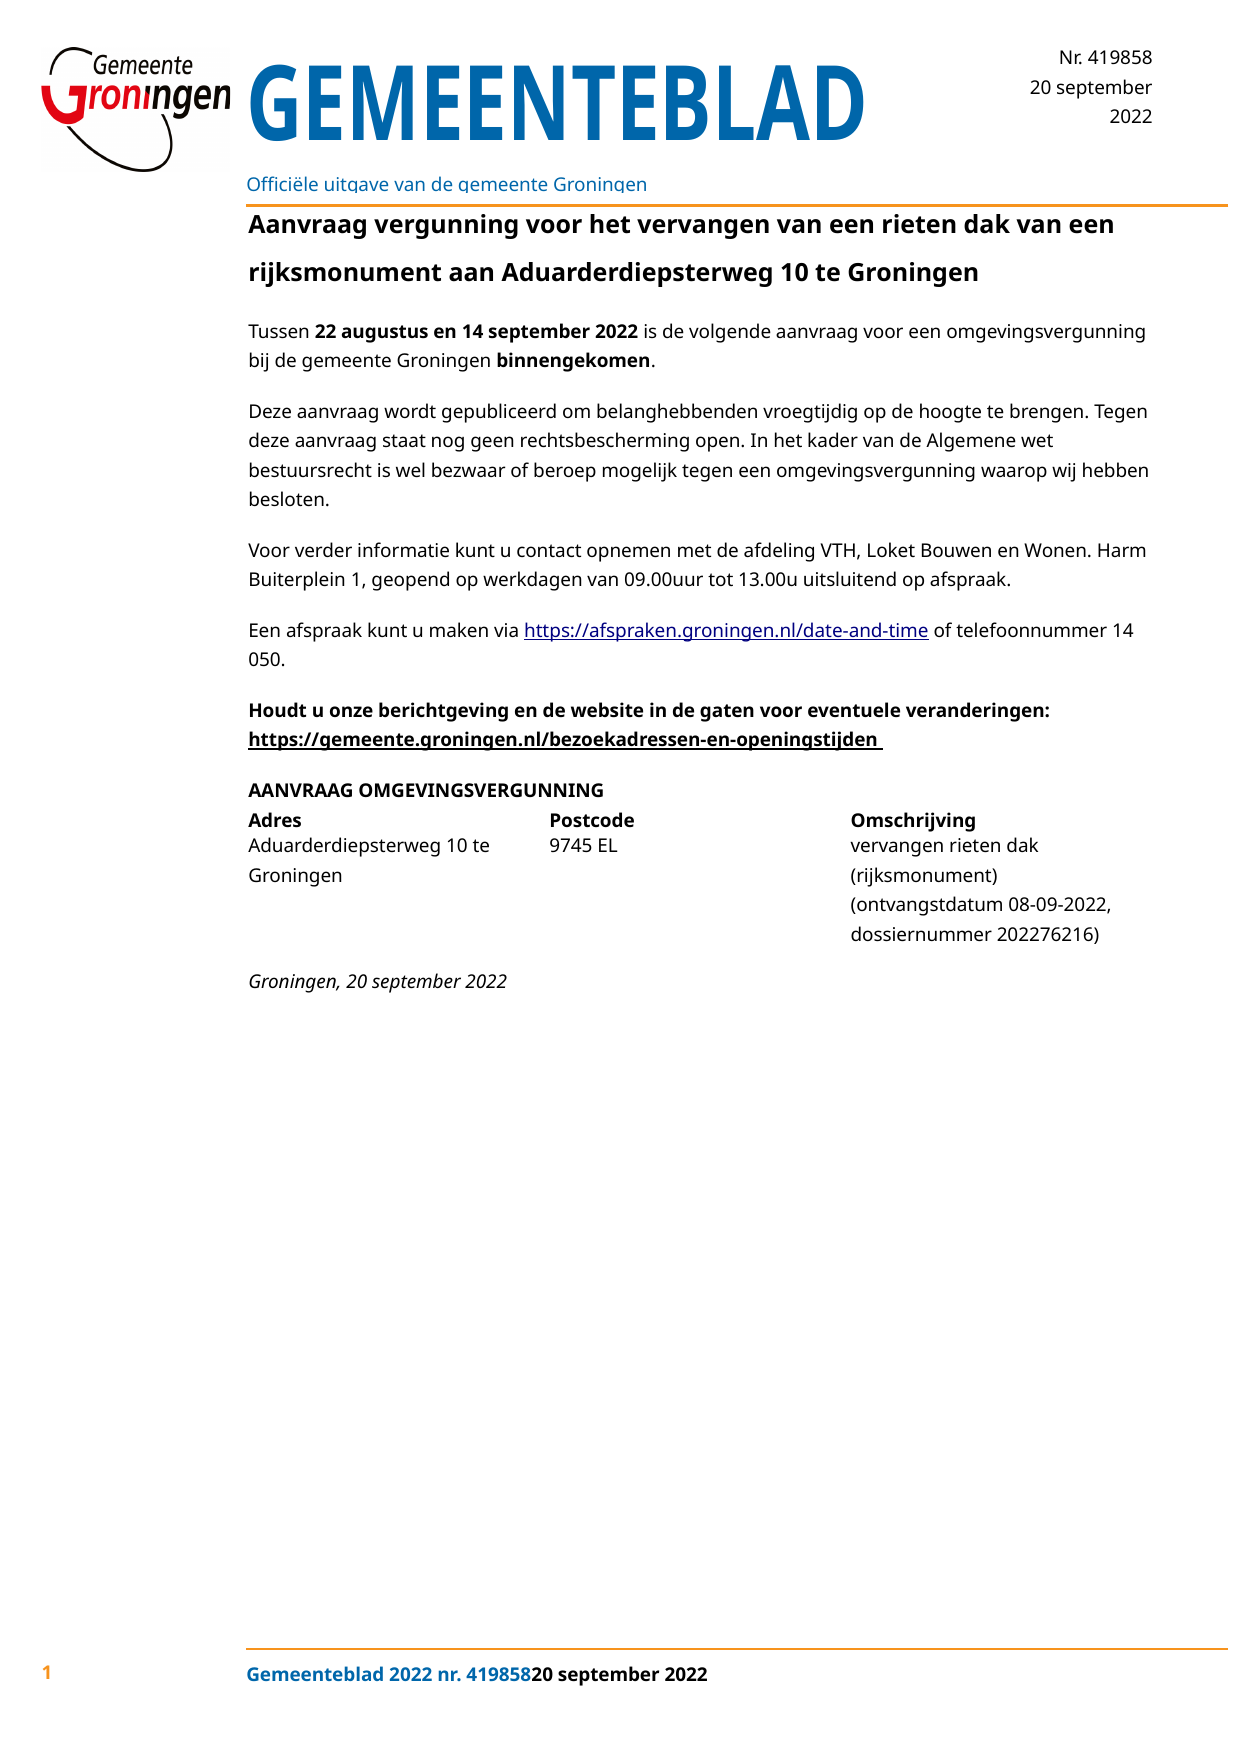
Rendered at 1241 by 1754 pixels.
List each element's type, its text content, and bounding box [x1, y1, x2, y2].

table_cell Aduarderdiepsterweg 10 te Groningen [248, 833, 549, 947]
text Groningen, 20 september 2022 [248, 968, 1152, 994]
table_header Postcode [549, 807, 850, 832]
table_header Omschrijving [850, 807, 1152, 832]
picture [41, 47, 231, 172]
text Voor verder informatie kunt u contact opnemen met de afdeling VTH, Loket Bouwen en Wonen. Harm Buiterplein 1, geopend op werkdagen van 09.00uur tot 13.00u uitsluitend op afspraak. [248, 537, 1152, 592]
text Deze aanvraag wordt gepubliceerd om belanghebbenden vroegtijdig op de hoogte te brengen. Tegen deze aanvraag staat nog geen rechtsbescherming open. In het kader van de Algemene wet bestuursrecht is wel bezwaar of beroep mogelijk tegen een omgevingsvergunning waarop wij hebben besloten. [248, 398, 1152, 512]
text Aanvraag vergunning voor het vervangen van een rieten dak van een rijksmonument aan Aduarderdiepsterweg 10 te Groningen [248, 207, 1152, 288]
table_header Adres [248, 807, 549, 832]
table_cell 9745 EL [549, 833, 850, 947]
text Een afspraak kunt u maken via https://afspraken.groningen.nl/date-and-time of telefoonnummer 14 050. [248, 617, 1152, 672]
text Houdt u onze berichtgeving en de website in de gaten voor eventuele veranderingen: https://gemeente.groningen.nl/bezoekadressen-en-openingstijden [248, 697, 1152, 752]
text Tussen 22 augustus en 14 september 2022 is de volgende aanvraag voor een omgevingsvergunning bij de gemeente Groningen binnengekomen. [248, 318, 1152, 373]
text AANVRAAG OMGEVINGSVERGUNNING [248, 777, 1152, 803]
table_cell vervangen rieten dak (rijksmonument) (ontvangstdatum 08-09-2022, dossiernummer 202276216) [850, 833, 1152, 947]
